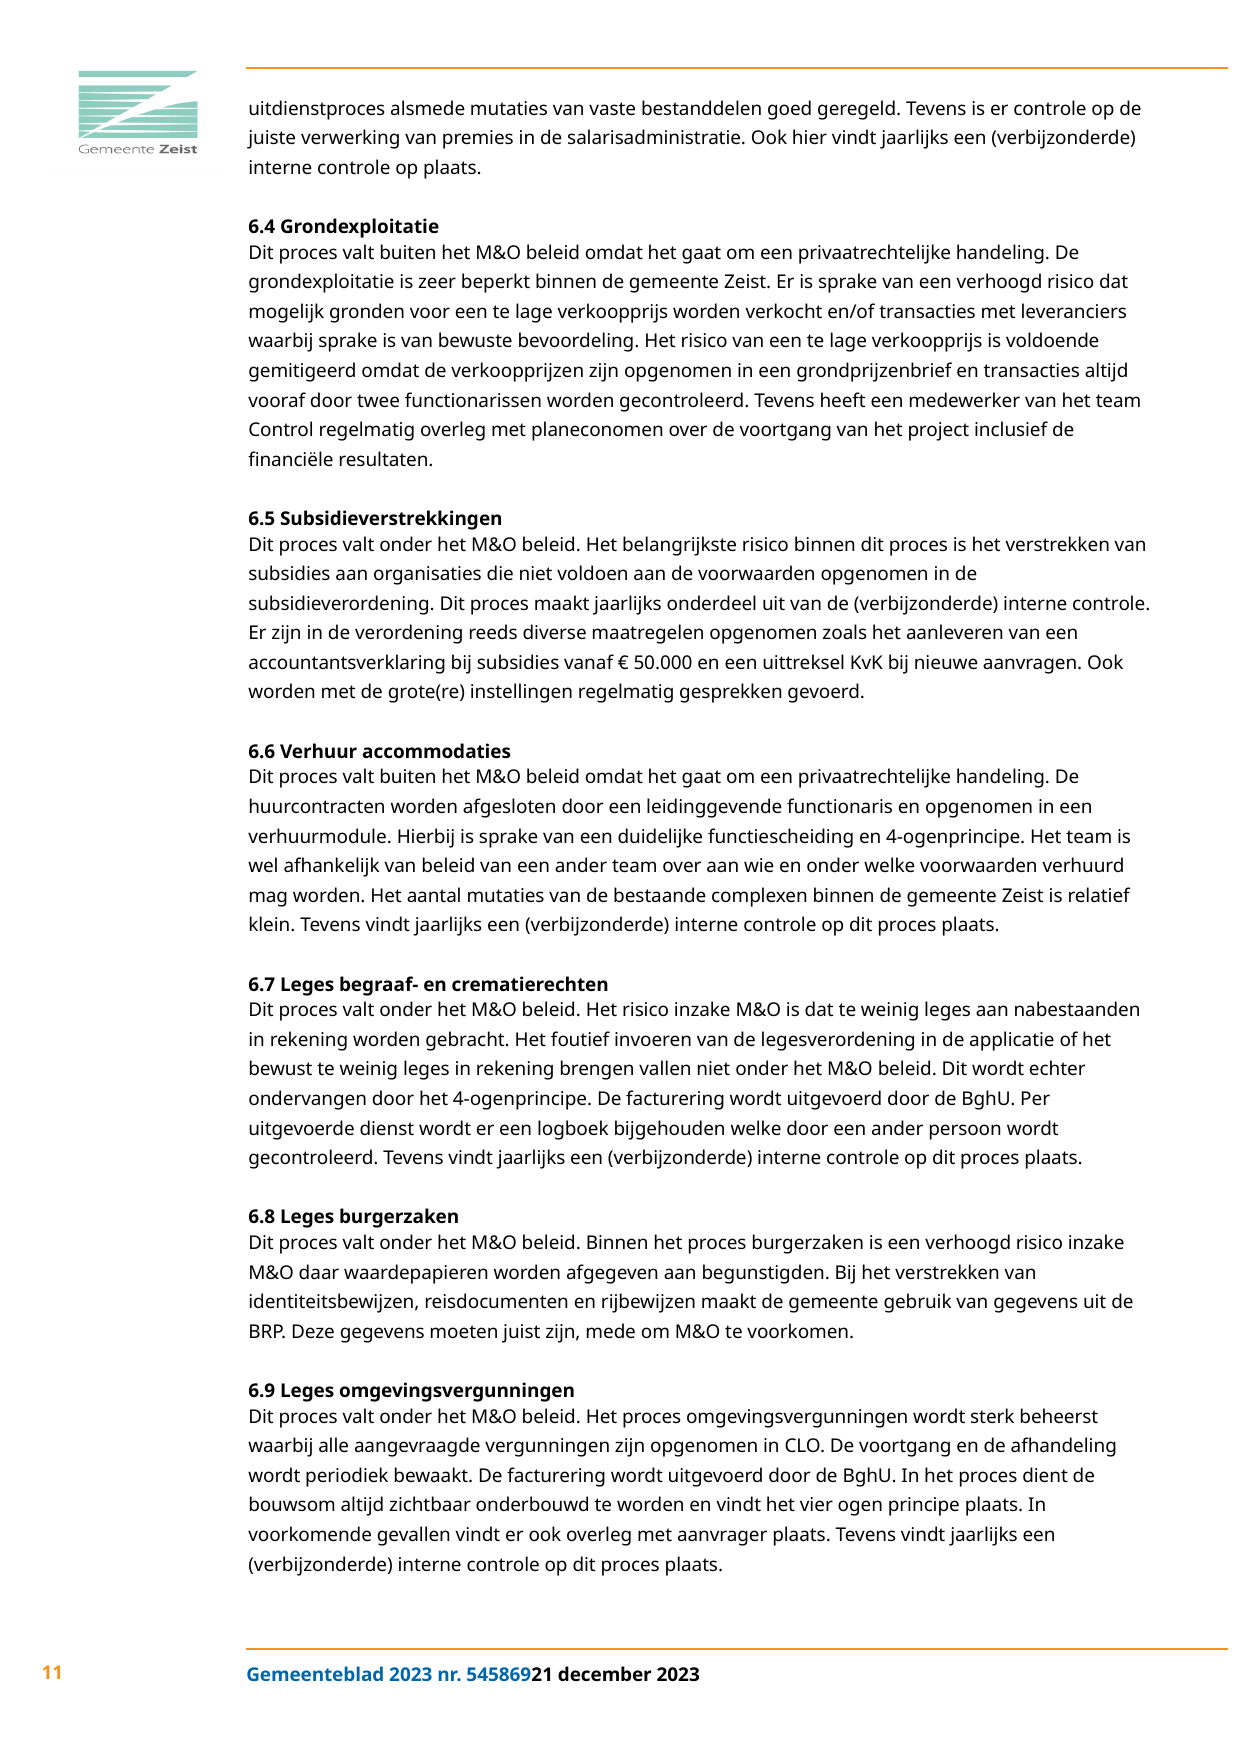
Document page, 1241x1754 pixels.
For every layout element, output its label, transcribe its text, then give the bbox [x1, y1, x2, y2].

text 6.6 Verhuur accommodaties [248, 738, 1152, 764]
text Dit proces valt buiten het M&O beleid omdat het gaat om een privaatrechtelijke handeling. De grondexploitatie is zeer beperkt binnen de gemeente Zeist. Er is sprake van een verhoogd risico dat mogelijk gronden voor een te lage verkoopprijs worden verkocht en/of transacties met leveranciers waarbij sprake is van bewuste bevoordeling. Het risico van een te lage verkoopprijs is voldoende gemitigeerd omdat de verkoopprijzen zijn opgenomen in een grondprijzenbrief en transacties altijd vooraf door twee functionarissen worden gecontroleerd. Tevens heeft een medewerker van het team Control regelmatig overleg met planeconomen over de voortgang van het project inclusief de financiële resultaten. [248, 239, 1152, 472]
text uitdienstproces alsmede mutaties van vaste bestanddelen goed geregeld. Tevens is er controle op de juiste verwerking van premies in de salarisadministratie. Ook hier vindt jaarlijks een (verbijzonderde) interne controle op plaats. [248, 95, 1152, 180]
text 6.9 Leges omgevingsvergunningen [248, 1377, 1152, 1403]
text Dit proces valt onder het M&O beleid. Het risico inzake M&O is dat te weinig leges aan nabestaanden in rekening worden gebracht. Het foutief invoeren van de legesverordening in de applicatie of het bewust te weinig leges in rekening brengen vallen niet onder het M&O beleid. Dit wordt echter ondervangen door het 4-ogenprincipe. De facturering wordt uitgevoerd door de BghU. Per uitgevoerde dienst wordt er een logboek bijgehouden welke door een ander persoon wordt gecontroleerd. Tevens vindt jaarlijks een (verbijzonderde) interne controle op dit proces plaats. [248, 996, 1152, 1170]
text 6.5 Subsidieverstrekkingen [248, 505, 1152, 531]
text 6.8 Leges burgerzaken [248, 1203, 1152, 1229]
text 6.7 Leges begraaf- en crematierechten [248, 971, 1152, 996]
picture [41, 47, 231, 172]
text 6.4 Grondexploitatie [248, 213, 1152, 239]
text Dit proces valt onder het M&O beleid. Binnen het proces burgerzaken is een verhoogd risico inzake M&O daar waardepapieren worden afgegeven aan begunstigden. Bij het verstrekken van identiteitsbewijzen, reisdocumenten en rijbewijzen maakt de gemeente gebruik van gegevens uit de BRP. Deze gegevens moeten juist zijn, mede om M&O te voorkomen. [248, 1229, 1152, 1344]
text Dit proces valt onder het M&O beleid. Het belangrijkste risico binnen dit proces is het verstrekken van subsidies aan organisaties die niet voldoen aan de voorwaarden opgenomen in de subsidieverordening. Dit proces maakt jaarlijks onderdeel uit van de (verbijzonderde) interne controle. Er zijn in de verordening reeds diverse maatregelen opgenomen zoals het aanleveren van een accountantsverklaring bij subsidies vanaf € 50.000 en een uittreksel KvK bij nieuwe aanvragen. Ook worden met de grote(re) instellingen regelmatig gesprekken gevoerd. [248, 531, 1152, 704]
text Dit proces valt buiten het M&O beleid omdat het gaat om een privaatrechtelijke handeling. De huurcontracten worden afgesloten door een leidinggevende functionaris en opgenomen in een verhuurmodule. Hierbij is sprake van een duidelijke functiescheiding en 4-ogenprincipe. Het team is wel afhankelijk van beleid van een ander team over aan wie en onder welke voorwaarden verhuurd mag worden. Het aantal mutaties van de bestaande complexen binnen de gemeente Zeist is relatief klein. Tevens vindt jaarlijks een (verbijzonderde) interne controle op dit proces plaats. [248, 764, 1152, 937]
text Dit proces valt onder het M&O beleid. Het proces omgevingsvergunningen wordt sterk beheerst waarbij alle aangevraagde vergunningen zijn opgenomen in CLO. De voortgang en de afhandeling wordt periodiek bewaakt. De facturering wordt uitgevoerd door de BghU. In het proces dient de bouwsom altijd zichtbaar onderbouwd te worden en vindt het vier ogen principe plaats. In voorkomende gevallen vindt er ook overleg met aanvrager plaats. Tevens vindt jaarlijks een (verbijzonderde) interne controle op dit proces plaats. [248, 1403, 1152, 1577]
